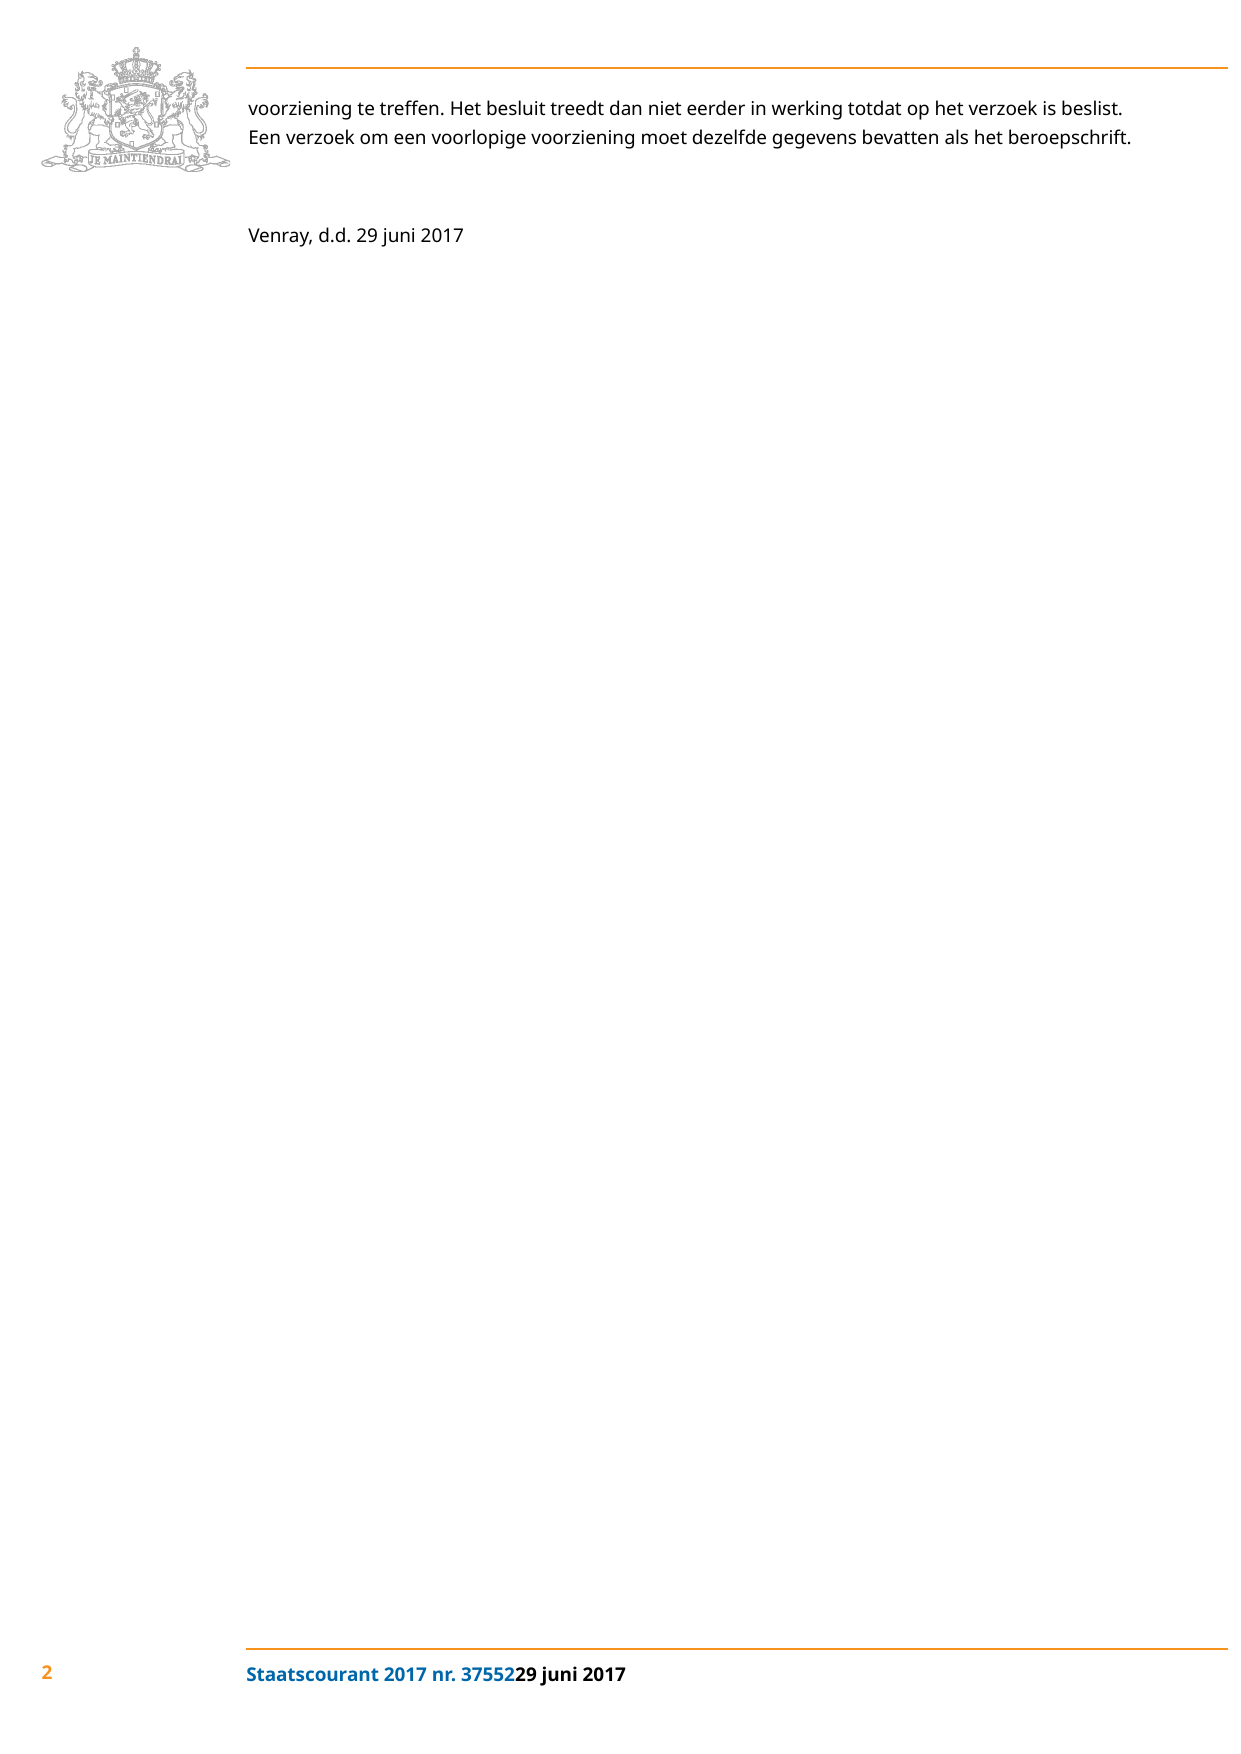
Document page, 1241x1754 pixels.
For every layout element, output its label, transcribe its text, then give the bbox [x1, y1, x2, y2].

text Venray, d.d. 29 juni 2017 [248, 223, 1152, 248]
picture [41, 47, 231, 172]
text voorziening te treffen. Het besluit treedt dan niet eerder in werking totdat op het verzoek is beslist. Een verzoek om een voorlopige voorziening moet dezelfde gegevens bevatten als het beroepschrift. [248, 95, 1152, 150]
